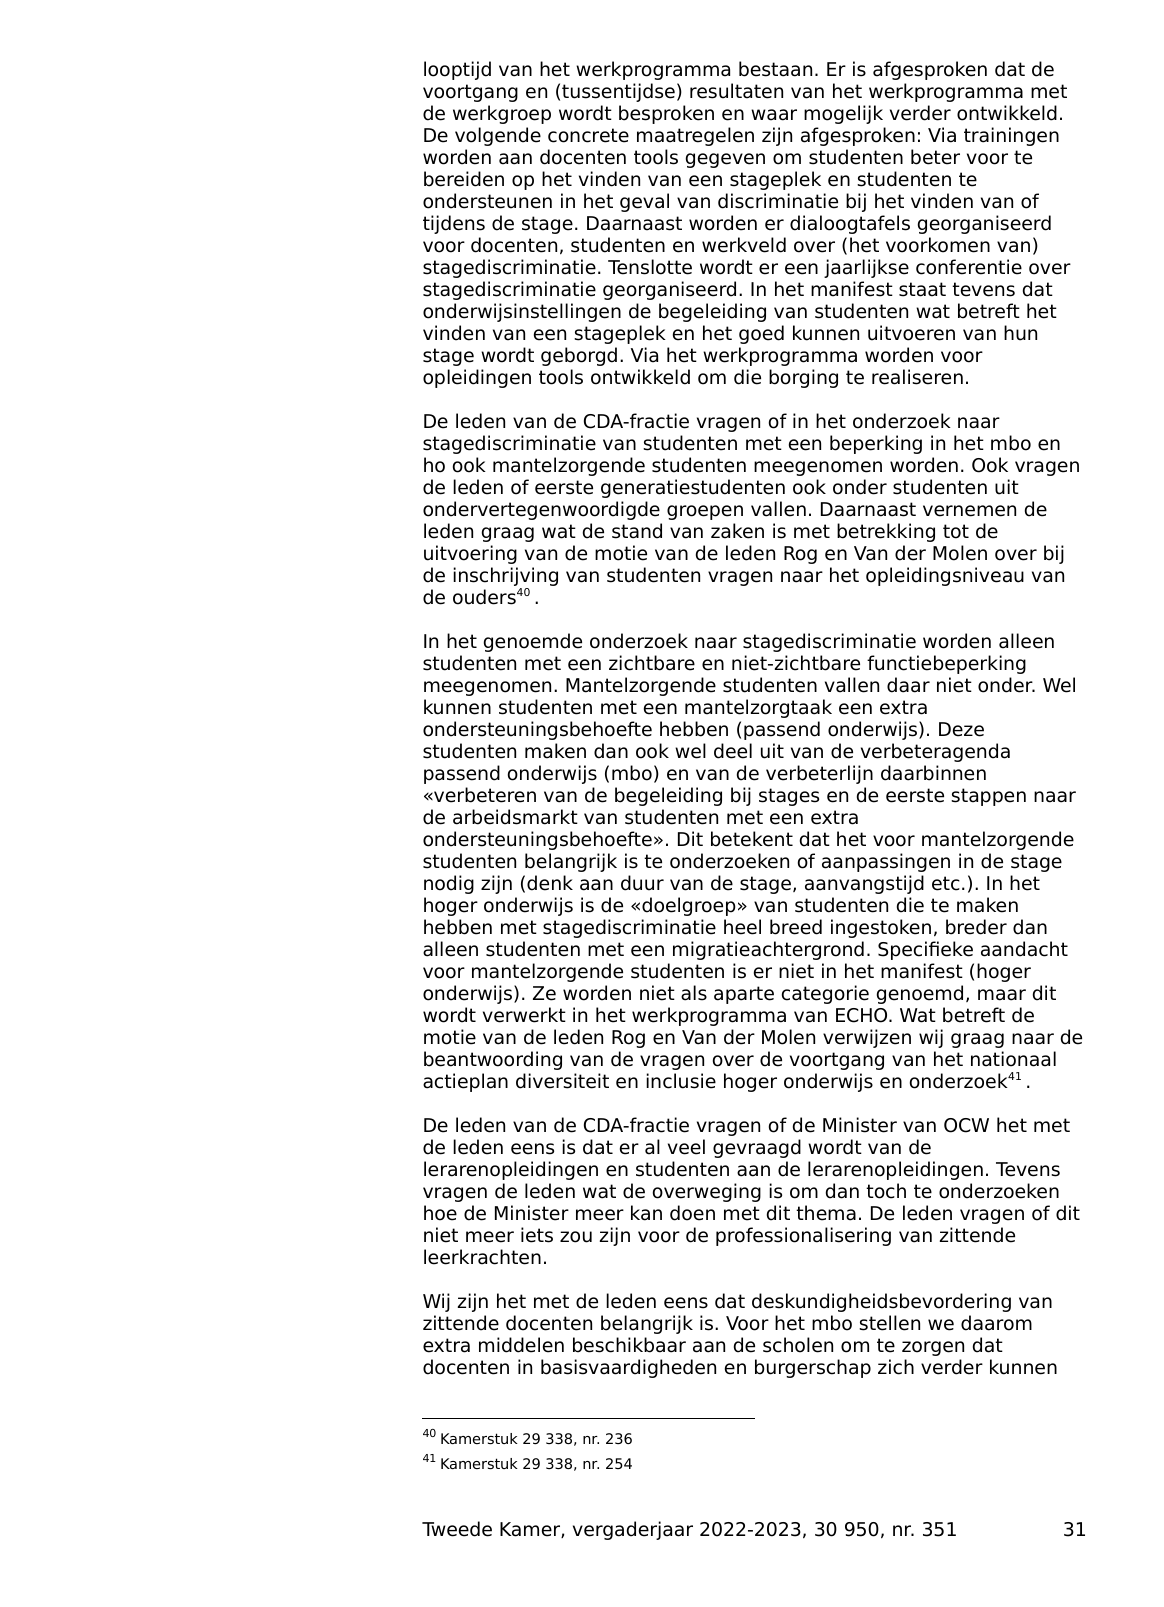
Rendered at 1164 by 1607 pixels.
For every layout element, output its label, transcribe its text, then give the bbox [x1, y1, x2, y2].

text Kamerstuk 29 338, nr. 254 [422, 1452, 1087, 1474]
text looptijd van het werkprogramma bestaan. Er is afgesproken dat de voortgang en (tussentijdse) resultaten van het werkprogramma met de werkgroep wordt besproken en waar mogelijk verder ontwikkeld. De volgende concrete maatregelen zijn afgesproken: Via trainingen worden aan docenten tools gegeven om studenten beter voor te bereiden op het vinden van een stageplek en studenten te ondersteunen in het geval van discriminatie bij het vinden van of tijdens de stage. Daarnaast worden er dialoogtafels georganiseerd voor docenten, studenten en werkveld over (het voorkomen van) stagediscriminatie. Tenslotte wordt er een jaarlijkse conferentie over stagediscriminatie georganiseerd. In het manifest staat tevens dat onderwijsinstellingen de begeleiding van studenten wat betreft het vinden van een stageplek en het goed kunnen uitvoeren van hun stage wordt geborgd. Via het werkprogramma worden voor opleidingen tools ontwikkeld om die borging te realiseren. [422, 59, 1087, 389]
text Kamerstuk 29 338, nr. 236 [422, 1427, 1087, 1449]
text In het genoemde onderzoek naar stagediscriminatie worden alleen studenten met een zichtbare en niet-zichtbare functiebeperking meegenomen. Mantelzorgende studenten vallen daar niet onder. Wel kunnen studenten met een mantelzorgtaak een extra ondersteuningsbehoefte hebben (passend onderwijs). Deze studenten maken dan ook wel deel uit van de verbeteragenda passend onderwijs (mbo) en van de verbeterlijn daarbinnen «verbeteren van de begeleiding bij stages en de eerste stappen naar de arbeidsmarkt van studenten met een extra ondersteuningsbehoefte». Dit betekent dat het voor mantelzorgende studenten belangrijk is te onderzoeken of aanpassingen in de stage nodig zijn (denk aan duur van de stage, aanvangstijd etc.). In het hoger onderwijs is de «doelgroep» van studenten die te maken hebben met stagediscriminatie heel breed ingestoken, breder dan alleen studenten met een migratieachtergrond. Specifieke aandacht voor mantelzorgende studenten is er niet in het manifest (hoger onderwijs). Ze worden niet als aparte categorie genoemd, maar dit wordt verwerkt in het werkprogramma van ECHO. Wat betreft de motie van de leden Rog en Van der Molen verwijzen wij graag naar de beantwoording van de vragen over de voortgang van het nationaal actieplan diversiteit en inclusie hoger onderwijs en onderzoek. [422, 631, 1087, 1092]
text Wij zijn het met de leden eens dat deskundigheidsbevordering van zittende docenten belangrijk is. Voor het mbo stellen we daarom extra middelen beschikbaar aan de scholen om te zorgen dat docenten in basisvaardigheden en burgerschap zich verder kunnen [422, 1291, 1087, 1379]
text De leden van de CDA-fractie vragen of de Minister van OCW het met de leden eens is dat er al veel gevraagd wordt van de lerarenopleidingen en studenten aan de lerarenopleidingen. Tevens vragen de leden wat de overweging is om dan toch te onderzoeken hoe de Minister meer kan doen met dit thema. De leden vragen of dit niet meer iets zou zijn voor de professionalisering van zittende leerkrachten. [422, 1115, 1087, 1268]
text De leden van de CDA-fractie vragen of in het onderzoek naar stagediscriminatie van studenten met een beperking in het mbo en ho ook mantelzorgende studenten meegenomen worden. Ook vragen de leden of eerste generatiestudenten ook onder studenten uit ondervertegenwoordigde groepen vallen. Daarnaast vernemen de leden graag wat de stand van zaken is met betrekking tot de uitvoering van de motie van de leden Rog en Van der Molen over bij de inschrijving van studenten vragen naar het opleidingsniveau van de ouders. [422, 411, 1087, 609]
